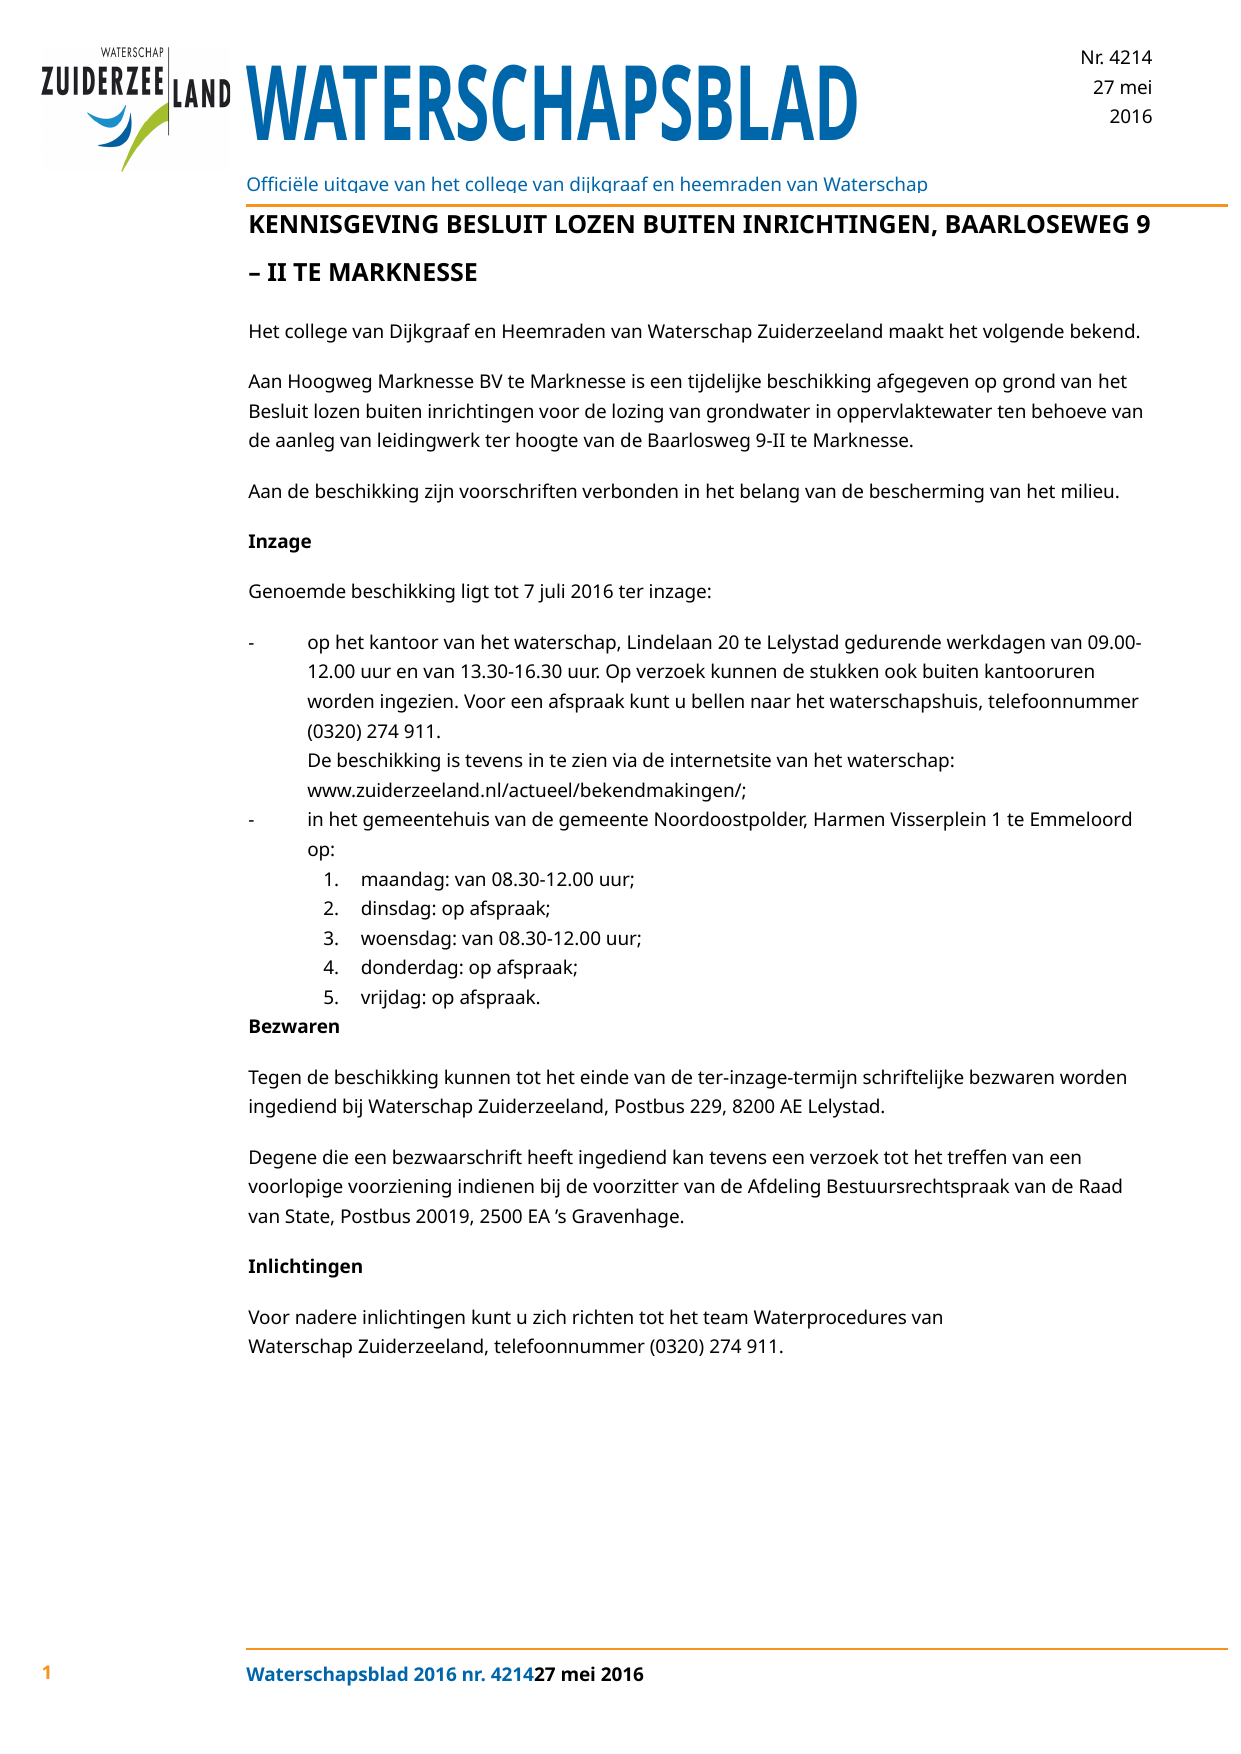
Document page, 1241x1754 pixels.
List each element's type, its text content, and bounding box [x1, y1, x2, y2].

text Voor nadere inlichtingen kunt u zich richten tot het team Waterprocedures van Waterschap Zuiderzeeland, telefoonnummer (0320) 274 911. [248, 1304, 1152, 1359]
text Bezwaren [248, 1014, 1152, 1039]
text Tegen de beschikking kunnen tot het einde van de ter-inzage-termijn schriftelijke bezwaren worden ingediend bij Waterschap Zuiderzeeland, Postbus 229, 8200 AE Lelystad. [248, 1064, 1152, 1119]
text Inlichtingen [248, 1254, 1152, 1279]
list dinsdag: op afspraak; [323, 895, 1152, 921]
list donderdag: op afspraak; [323, 954, 1152, 980]
list in het gemeentehuis van de gemeente Noordoostpolder, Harmen Visserplein 1 te Emmeloord op: [248, 807, 1152, 862]
list op het kantoor van het waterschap, Lindelaan 20 te Lelystad gedurende werkdagen van 09.00-12.00 uur en van 13.30-16.30 uur. Op verzoek kunnen de stukken ook buiten kantooruren worden ingezien. Voor een afspraak kunt u bellen naar het waterschapshuis, telefoonnummer (0320) 274 911. [248, 629, 1152, 744]
list De beschikking is tevens in te zien via de internetsite van het waterschap: www.zuiderzeeland.nl/actueel/bekendmakingen/; [248, 747, 1152, 803]
text Degene die een bezwaarschrift heeft ingediend kan tevens een verzoek tot het treffen van een voorlopige voorziening indienen bij de voorzitter van de Afdeling Bestuursrechtspraak van de Raad van State, Postbus 20019, 2500 EA ’s Gravenhage. [248, 1144, 1152, 1229]
list maandag: van 08.30-12.00 uur; [323, 866, 1152, 892]
list vrijdag: op afspraak. [323, 984, 1152, 1010]
picture [41, 47, 231, 172]
text Aan Hoogweg Marknesse BV te Marknesse is een tijdelijke beschikking afgegeven op grond van het Besluit lozen buiten inrichtingen voor de lozing van grondwater in oppervlaktewater ten behoeve van de aanleg van leidingwerk ter hoogte van de Baarlosweg 9-II te Marknesse. [248, 368, 1152, 453]
list woensdag: van 08.30-12.00 uur; [323, 925, 1152, 951]
text Het college van Dijkgraaf en Heemraden van Waterschap Zuiderzeeland maakt het volgende bekend. [248, 318, 1152, 344]
text KENNISGEVING BESLUIT LOZEN BUITEN INRICHTINGEN, BAARLOSEWEG 9 – II TE MARKNESSE [248, 207, 1152, 288]
text Inzage [248, 528, 1152, 554]
text Aan de beschikking zijn voorschriften verbonden in het belang van de bescherming van het milieu. [248, 478, 1152, 504]
text Genoemde beschikking ligt tot 7 juli 2016 ter inzage: [248, 579, 1152, 604]
